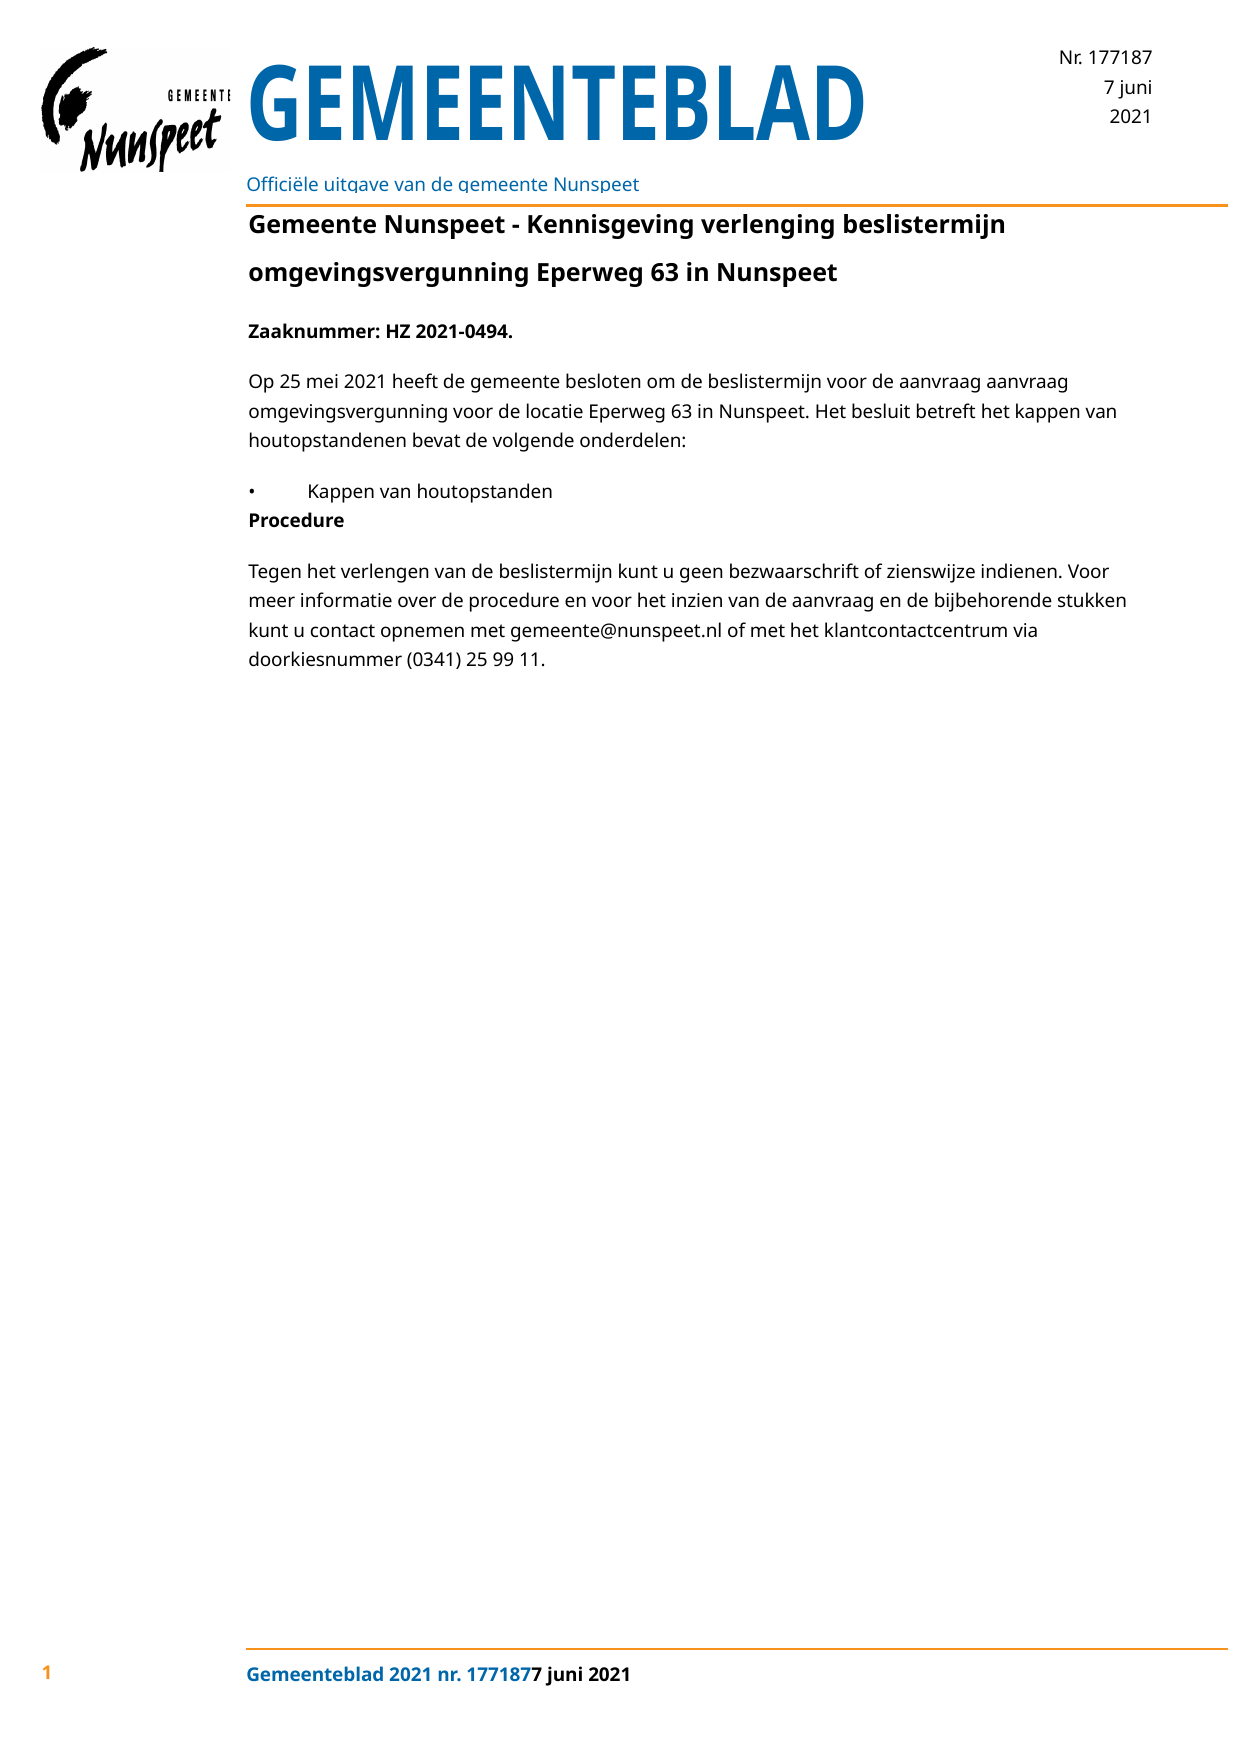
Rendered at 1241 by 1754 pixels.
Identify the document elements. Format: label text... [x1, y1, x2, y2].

text Procedure [248, 507, 1152, 533]
list Kappen van houtopstanden [248, 478, 1152, 504]
picture [41, 47, 231, 172]
text Tegen het verlengen van de beslistermijn kunt u geen bezwaarschrift of zienswijze indienen. Voor meer informatie over de procedure en voor het inzien van de aanvraag en de bijbehorende stukken kunt u contact opnemen met gemeente@nunspeet.nl of met het klantcontactcentrum via doorkiesnummer (0341) 25 99 11. [248, 558, 1152, 672]
text Zaaknummer: HZ 2021-0494. [248, 318, 1152, 344]
text Gemeente Nunspeet - Kennisgeving verlenging beslistermijn omgevingsvergunning Eperweg 63 in Nunspeet [248, 207, 1152, 288]
text Op 25 mei 2021 heeft de gemeente besloten om de beslistermijn voor de aanvraag aanvraag omgevingsvergunning voor de locatie Eperweg 63 in Nunspeet. Het besluit betreft het kappen van houtopstandenen bevat de volgende onderdelen: [248, 368, 1152, 453]
